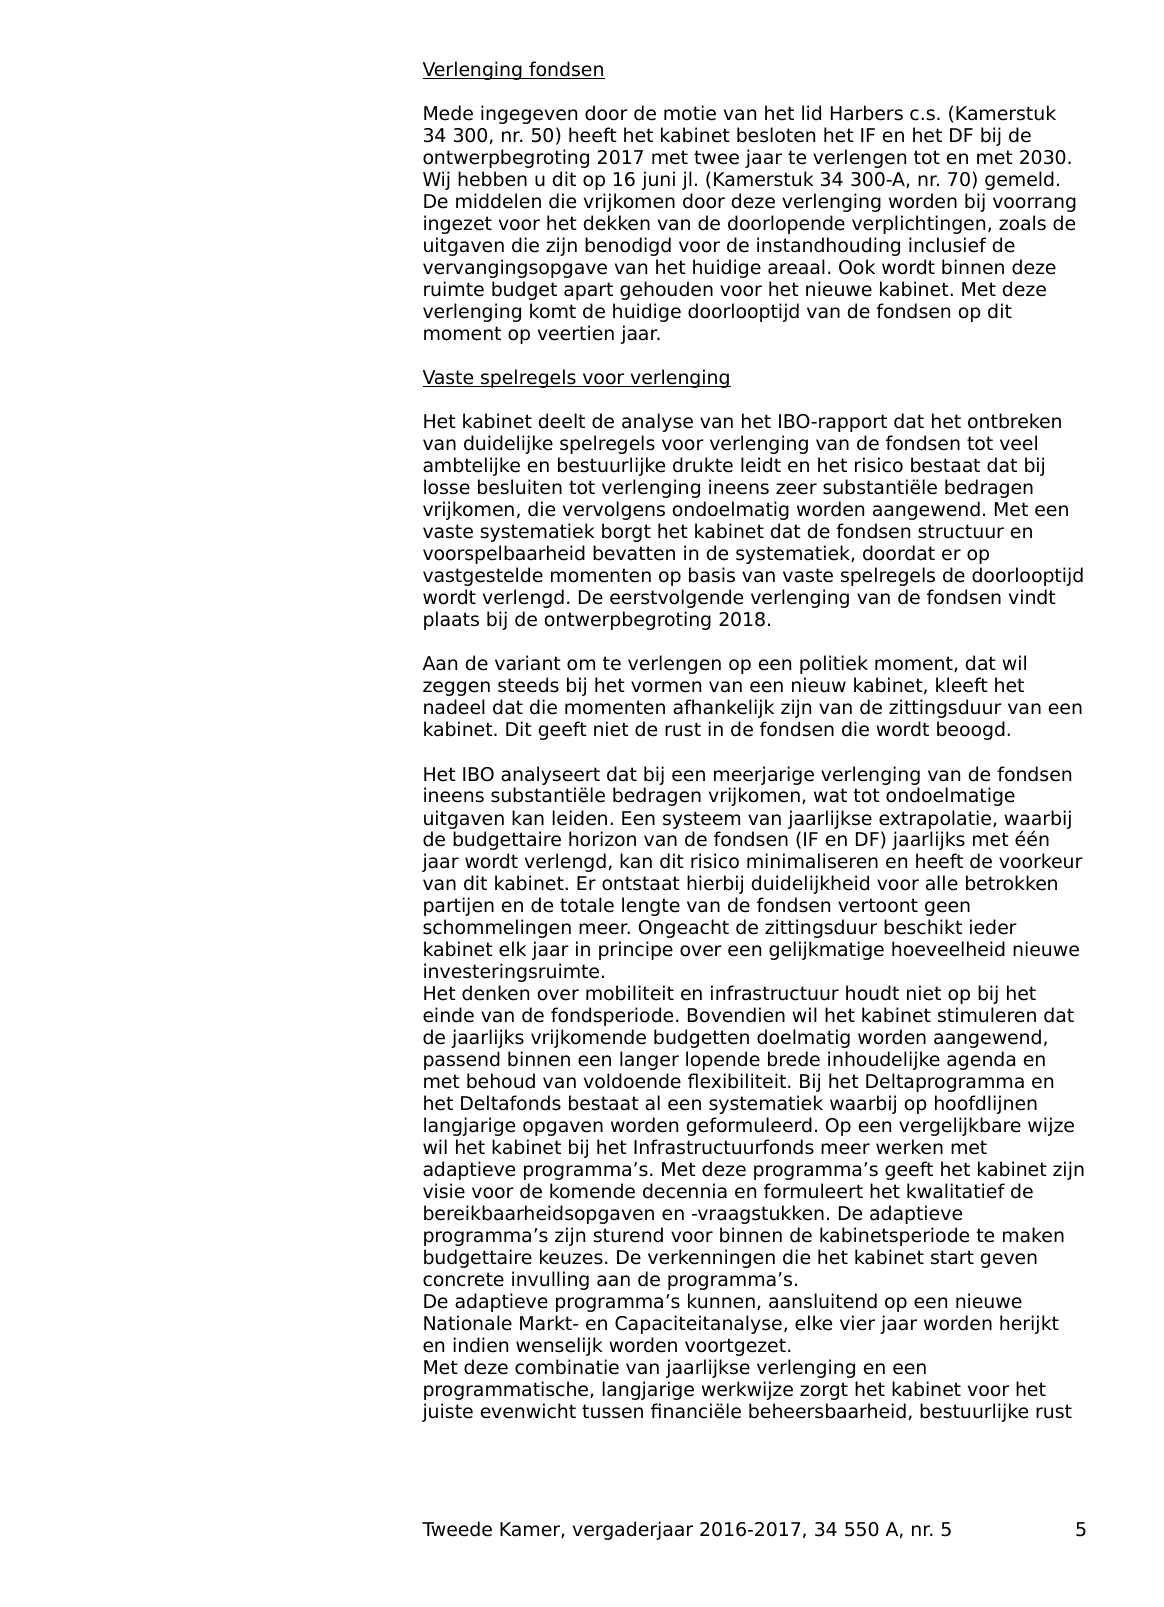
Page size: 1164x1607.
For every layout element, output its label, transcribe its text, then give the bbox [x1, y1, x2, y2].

text Het denken over mobiliteit en infrastructuur houdt niet op bij het einde van de fondsperiode. Bovendien wil het kabinet stimuleren dat de jaarlijks vrijkomende budgetten doelmatig worden aangewend, passend binnen een langer lopende brede inhoudelijke agenda en met behoud van voldoende flexibiliteit. Bij het Deltaprogramma en het Deltafonds bestaat al een systematiek waarbij op hoofdlijnen langjarige opgaven worden geformuleerd. Op een vergelijkbare wijze wil het kabinet bij het Infrastructuurfonds meer werken met adaptieve programma’s. Met deze programma’s geeft het kabinet zijn visie voor de komende decennia en formuleert het kwalitatief de bereikbaarheidsopgaven en -vraagstukken. De adaptieve programma’s zijn sturend voor binnen de kabinetsperiode te maken budgettaire keuzes. De verkenningen die het kabinet start geven concrete invulling aan de programma’s. [422, 983, 1087, 1291]
text Het kabinet deelt de analyse van het IBO-rapport dat het ontbreken van duidelijke spelregels voor verlenging van de fondsen tot veel ambtelijke en bestuurlijke drukte leidt en het risico bestaat dat bij losse besluiten tot verlenging ineens zeer substantiële bedragen vrijkomen, die vervolgens ondoelmatig worden aangewend. Met een vaste systematiek borgt het kabinet dat de fondsen structuur en voorspelbaarheid bevatten in de systematiek, doordat er op vastgestelde momenten op basis van vaste spelregels de doorlooptijd wordt verlengd. De eerstvolgende verlenging van de fondsen vindt plaats bij de ontwerpbegroting 2018. [422, 411, 1087, 631]
text Het IBO analyseert dat bij een meerjarige verlenging van de fondsen ineens substantiële bedragen vrijkomen, wat tot ondoelmatige uitgaven kan leiden. Een systeem van jaarlijkse extrapolatie, waarbij de budgettaire horizon van de fondsen (IF en DF) jaarlijks met één jaar wordt verlengd, kan dit risico minimaliseren en heeft de voorkeur van dit kabinet. Er ontstaat hierbij duidelijkheid voor alle betrokken partijen en de totale lengte van de fondsen vertoont geen schommelingen meer. Ongeacht de zittingsduur beschikt ieder kabinet elk jaar in principe over een gelijkmatige hoeveelheid nieuwe investeringsruimte. [422, 763, 1087, 983]
text Mede ingegeven door de motie van het lid Harbers c.s. (Kamerstuk 34 300, nr. 50) heeft het kabinet besloten het IF en het DF bij de ontwerpbegroting 2017 met twee jaar te verlengen tot en met 2030. Wij hebben u dit op 16 juni jl. (Kamerstuk 34 300-A, nr. 70) gemeld. De middelen die vrijkomen door deze verlenging worden bij voorrang ingezet voor het dekken van de doorlopende verplichtingen, zoals de uitgaven die zijn benodigd voor de instandhouding inclusief de vervangingsopgave van het huidige areaal. Ook wordt binnen deze ruimte budget apart gehouden voor het nieuwe kabinet. Met deze verlenging komt de huidige doorlooptijd van de fondsen op dit moment op veertien jaar. [422, 103, 1087, 345]
subtitle Vaste spelregels voor verlenging [422, 367, 1087, 389]
text Met deze combinatie van jaarlijkse verlenging en een programmatische, langjarige werkwijze zorgt het kabinet voor het juiste evenwicht tussen financiële beheersbaarheid, bestuurlijke rust [422, 1357, 1087, 1423]
subtitle Verlenging fondsen [422, 59, 1087, 81]
text De adaptieve programma’s kunnen, aansluitend op een nieuwe Nationale Markt- en Capaciteitanalyse, elke vier jaar worden herijkt en indien wenselijk worden voortgezet. [422, 1291, 1087, 1357]
text Aan de variant om te verlengen op een politiek moment, dat wil zeggen steeds bij het vormen van een nieuw kabinet, kleeft het nadeel dat die momenten afhankelijk zijn van de zittingsduur van een kabinet. Dit geeft niet de rust in de fondsen die wordt beoogd. [422, 653, 1087, 741]
